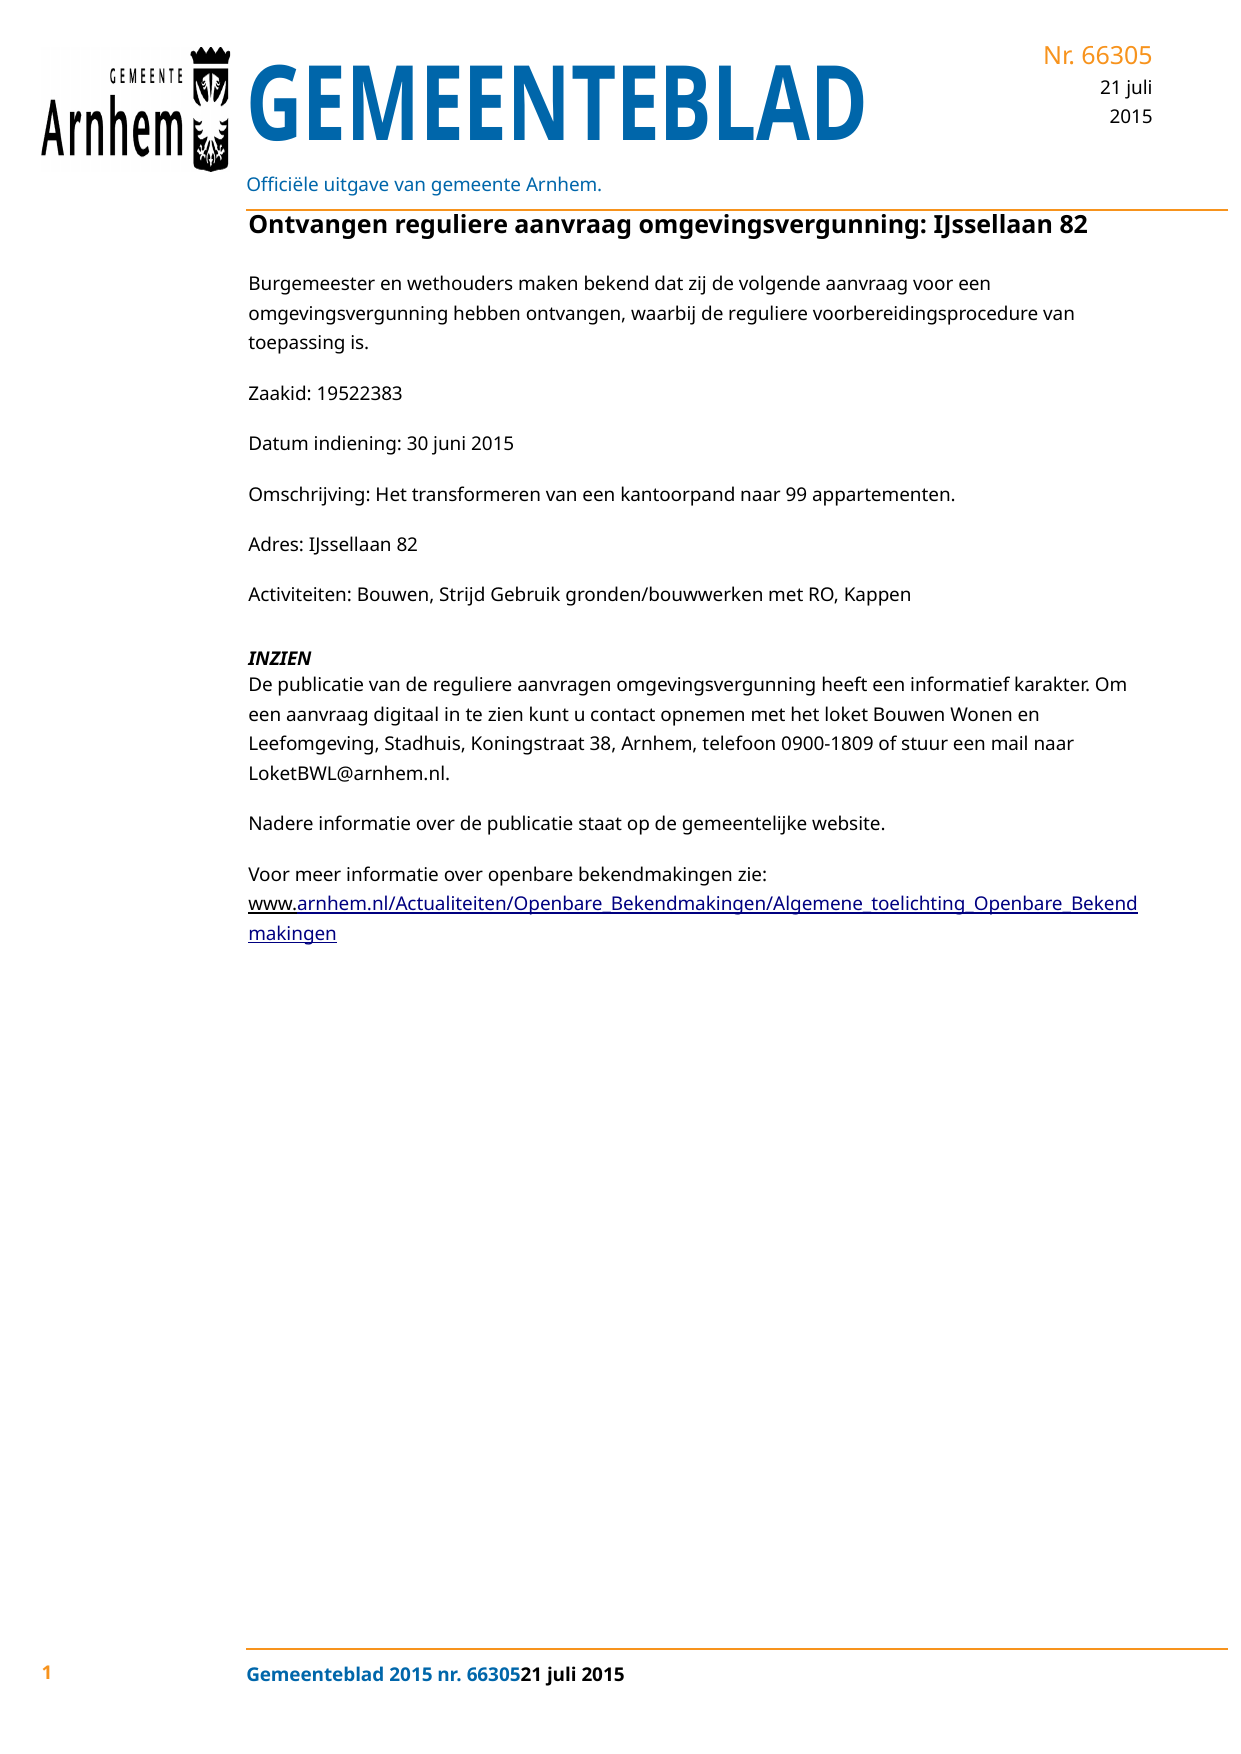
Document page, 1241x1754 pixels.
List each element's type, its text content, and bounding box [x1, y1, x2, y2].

picture [41, 47, 231, 172]
text INZIEN [248, 646, 1152, 671]
text Adres: IJssellaan 82 [248, 531, 1152, 557]
text De publicatie van de reguliere aanvragen omgevingsvergunning heeft een informatief karakter. Om een aanvraag digitaal in te zien kunt u contact opnemen met het loket Bouwen Wonen en Leefomgeving, Stadhuis, Koningstraat 38, Arnhem, telefoon 0900-1809 of stuur een mail naar LoketBWL@arnhem.nl. [248, 671, 1152, 786]
text Ontvangen reguliere aanvraag omgevingsvergunning: IJssellaan 82 [248, 211, 1152, 241]
text Activiteiten: Bouwen, Strijd Gebruik gronden/bouwwerken met RO, Kappen [248, 582, 1152, 607]
text Datum indiening: 30 juni 2015 [248, 430, 1152, 456]
text Burgemeester en wethouders maken bekend dat zij de volgende aanvraag voor een omgevingsvergunning hebben ontvangen, waarbij de reguliere voorbereidingsprocedure van toepassing is. [248, 270, 1152, 355]
text Zaakid: 19522383 [248, 380, 1152, 406]
text Voor meer informatie over openbare bekendmakingen zie: www.arnhem.nl/Actualiteiten/Openbare_Bekendmakingen/Algemene_toelichting_Openbare_Bekendmakingen [248, 861, 1152, 946]
text Omschrijving: Het transformeren van een kantoorpand naar 99 appartementen. [248, 481, 1152, 506]
text Nadere informatie over de publicatie staat op de gemeentelijke website. [248, 810, 1152, 836]
